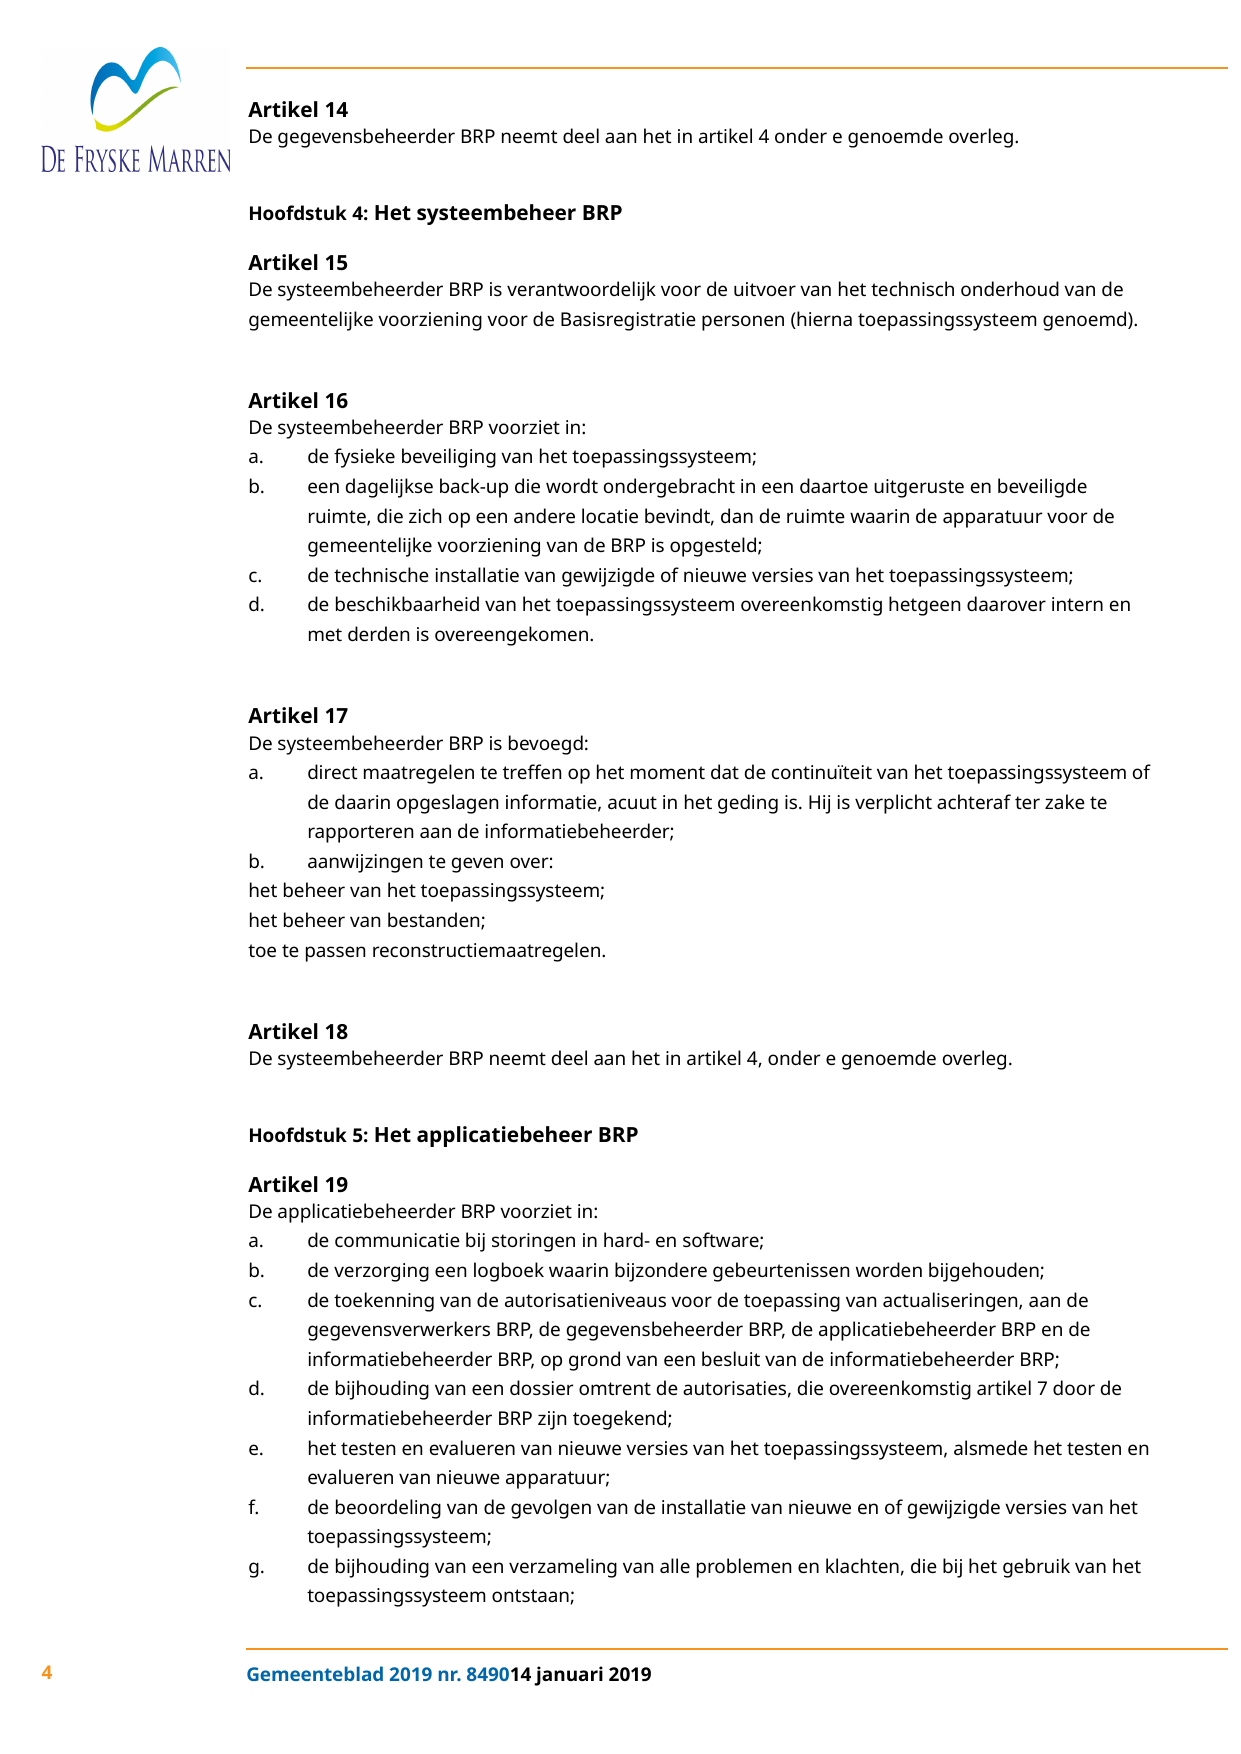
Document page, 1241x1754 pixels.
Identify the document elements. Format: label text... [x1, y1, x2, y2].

text De systeembeheerder BRP voorziet in: [248, 414, 1152, 440]
list de communicatie bij storingen in hard- en software; [248, 1228, 1152, 1253]
text De applicatiebeheerder BRP voorziet in: [248, 1198, 1152, 1224]
text Artikel 18 [248, 1017, 1152, 1045]
text Hoofdstuk 5: Het applicatiebeheer BRP [248, 1120, 1152, 1149]
list een dagelijkse back-up die wordt ondergebracht in een daartoe uitgeruste en beveiligde ruimte, die zich op een andere locatie bevindt, dan de ruimte waarin de apparatuur voor de gemeentelijke voorziening van de BRP is opgesteld; [248, 473, 1152, 558]
text De systeembeheerder BRP is bevoegd: [248, 730, 1152, 755]
list de verzorging een logboek waarin bijzondere gebeurtenissen worden bijgehouden; [248, 1257, 1152, 1283]
text het beheer van bestanden; [248, 907, 1152, 933]
text Artikel 16 [248, 386, 1152, 414]
list aanwijzingen te geven over: [248, 848, 1152, 874]
list de bijhouding van een verzameling van alle problemen en klachten, die bij het gebruik van het toepassingssysteem ontstaan; [248, 1553, 1152, 1608]
list direct maatregelen te treffen op het moment dat de continuïteit van het toepassingssysteem of de daarin opgeslagen informatie, acuut in het geding is. Hij is verplicht achteraf ter zake te rapporteren aan de informatiebeheerder; [248, 759, 1152, 844]
text toe te passen reconstructiemaatregelen. [248, 937, 1152, 962]
text Artikel 17 [248, 701, 1152, 730]
text het beheer van het toepassingssysteem; [248, 878, 1152, 903]
text De systeembeheerder BRP neemt deel aan het in artikel 4, onder e genoemde overleg. [248, 1045, 1152, 1071]
list de technische installatie van gewijzigde of nieuwe versies van het toepassingssysteem; [248, 562, 1152, 588]
picture [41, 47, 231, 172]
text Artikel 14 [248, 95, 1152, 123]
text De systeembeheerder BRP is verantwoordelijk voor de uitvoer van het technisch onderhoud van de gemeentelijke voorziening voor de Basisregistratie personen (hierna toepassingssysteem genoemd). [248, 276, 1152, 331]
text Hoofdstuk 4: Het systeembeheer BRP [248, 198, 1152, 227]
list het testen en evalueren van nieuwe versies van het toepassingssysteem, alsmede het testen en evalueren van nieuwe apparatuur; [248, 1435, 1152, 1490]
text Artikel 15 [248, 248, 1152, 276]
list de beoordeling van de gevolgen van de installatie van nieuwe en of gewijzigde versies van het toepassingssysteem; [248, 1494, 1152, 1549]
list de toekenning van de autorisatieniveaus voor de toepassing van actualiseringen, aan de gegevensverwerkers BRP, de gegevensbeheerder BRP, de applicatiebeheerder BRP en de informatiebeheerder BRP, op grond van een besluit van de informatiebeheerder BRP; [248, 1287, 1152, 1372]
list de bijhouding van een dossier omtrent de autorisaties, die overeenkomstig artikel 7 door de informatiebeheerder BRP zijn toegekend; [248, 1376, 1152, 1431]
list de beschikbaarheid van het toepassingssysteem overeenkomstig hetgeen daarover intern en met derden is overeengekomen. [248, 592, 1152, 647]
text De gegevensbeheerder BRP neemt deel aan het in artikel 4 onder e genoemde overleg. [248, 123, 1152, 149]
text Artikel 19 [248, 1170, 1152, 1198]
list de fysieke beveiliging van het toepassingssysteem; [248, 444, 1152, 469]
